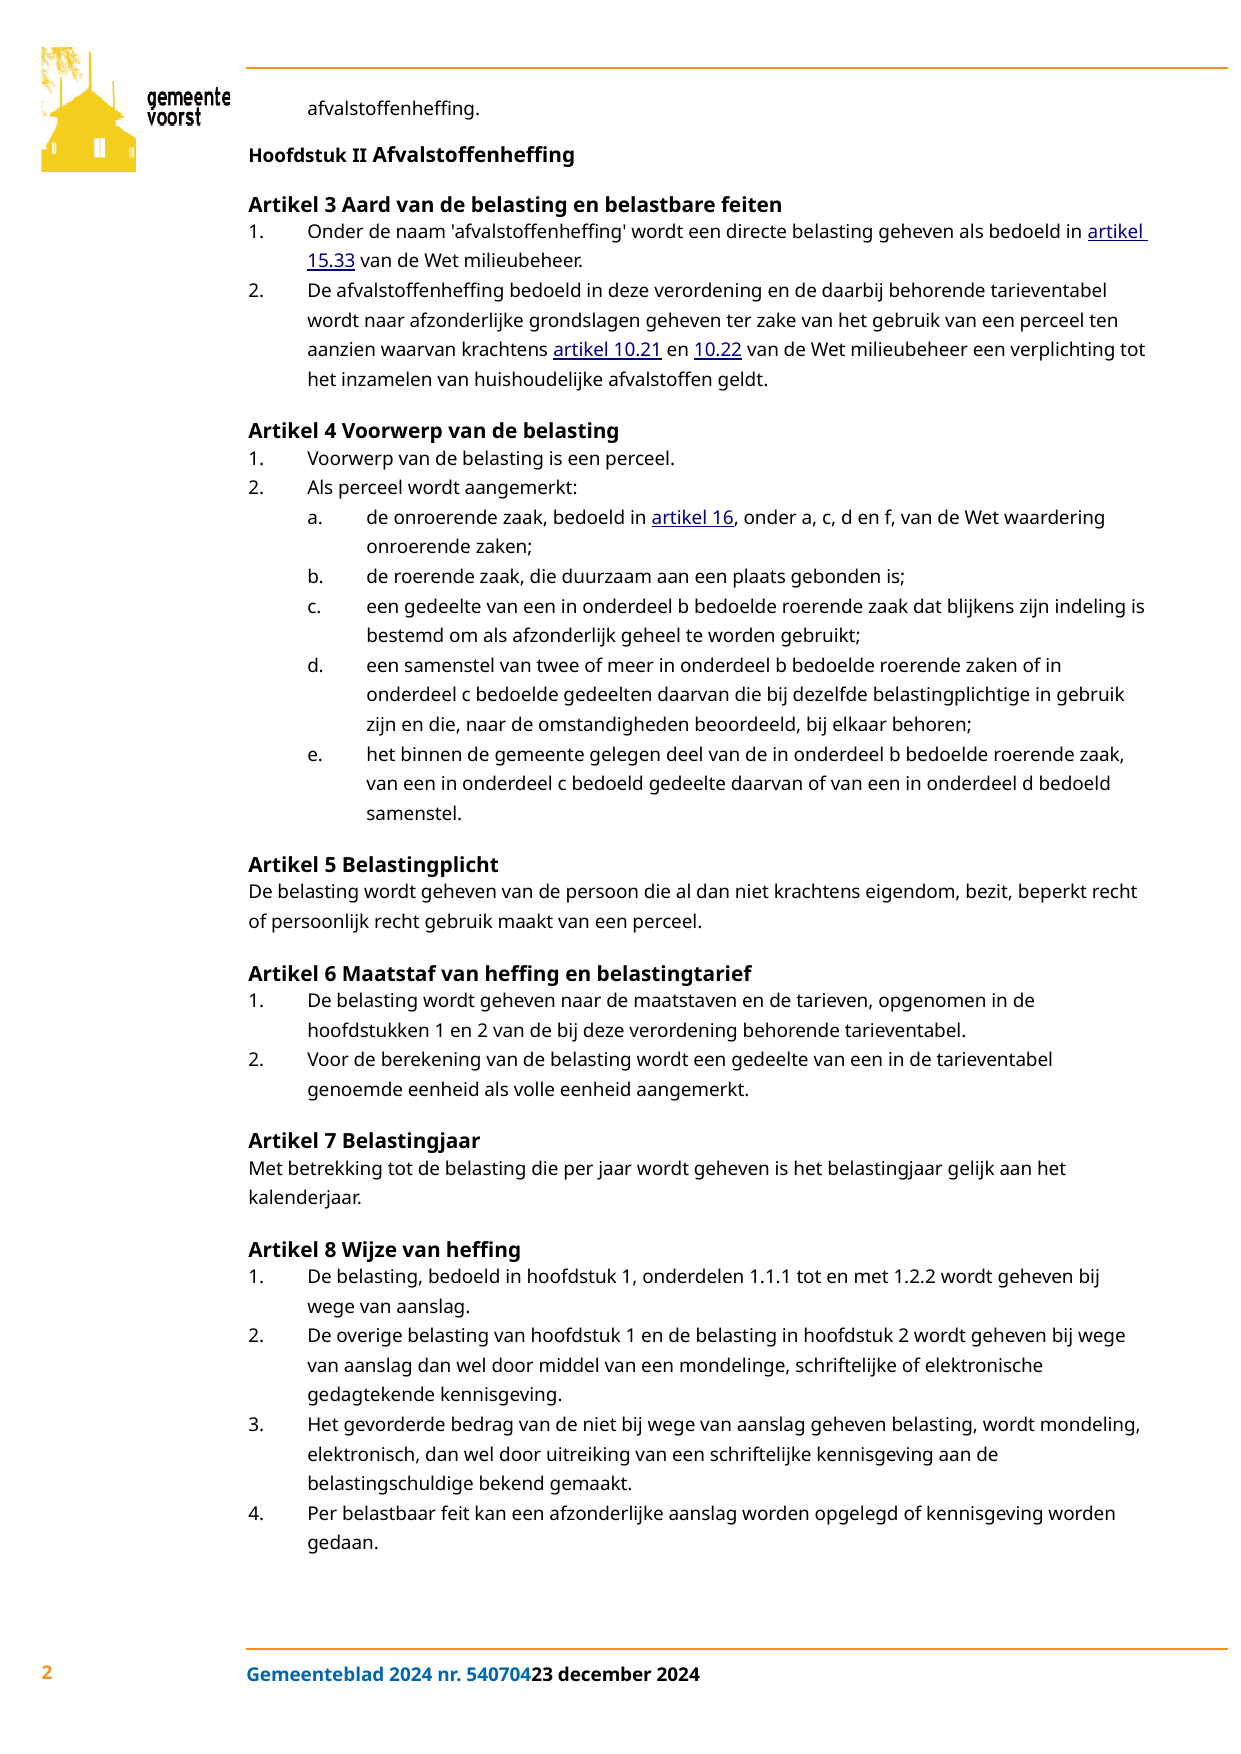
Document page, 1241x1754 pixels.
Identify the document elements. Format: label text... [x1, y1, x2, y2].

text Artikel 8 Wijze van heffing [248, 1235, 1152, 1263]
list Voorwerp van de belasting is een perceel. [248, 445, 1152, 471]
picture [41, 47, 231, 172]
list een gedeelte van een in onderdeel b bedoelde roerende zaak dat blijkens zijn indeling is bestemd om als afzonderlijk geheel te worden gebruikt; [307, 593, 1152, 648]
list De belasting wordt geheven naar de maatstaven en de tarieven, opgenomen in de hoofdstukken 1 en 2 van de bij deze verordening behorende tarieventabel. [248, 987, 1152, 1042]
list Voor de berekening van de belasting wordt een gedeelte van een in de tarieventabel genoemde eenheid als volle eenheid aangemerkt. [248, 1046, 1152, 1102]
text Artikel 7 Belastingjaar [248, 1126, 1152, 1155]
text Met betrekking tot de belasting die per jaar wordt geheven is het belastingjaar gelijk aan het kalenderjaar. [248, 1155, 1152, 1210]
text Artikel 6 Maatstaf van heffing en belastingtarief [248, 959, 1152, 987]
list De afvalstoffenheffing bedoeld in deze verordening en de daarbij behorende tarieventabel wordt naar afzonderlijke grondslagen geheven ter zake van het gebruik van een perceel ten aanzien waarvan krachtens artikel 10.21 en 10.22 van de Wet milieubeheer een verplichting tot het inzamelen van huishoudelijke afvalstoffen geldt. [248, 277, 1152, 392]
list afvalstoffenheffing. [248, 95, 1152, 121]
list het binnen de gemeente gelegen deel van de in onderdeel b bedoelde roerende zaak, van een in onderdeel c bedoeld gedeelte daarvan of van een in onderdeel d bedoeld samenstel. [307, 741, 1152, 826]
list Als perceel wordt aangemerkt: [248, 474, 1152, 500]
list de roerende zaak, die duurzaam aan een plaats gebonden is; [307, 563, 1152, 589]
text Artikel 4 Voorwerp van de belasting [248, 416, 1152, 445]
list Per belastbaar feit kan een afzonderlijke aanslag worden opgelegd of kennisgeving worden gedaan. [248, 1500, 1152, 1555]
list de onroerende zaak, bedoeld in artikel 16, onder a, c, d en f, van de Wet waardering onroerende zaken; [307, 504, 1152, 559]
list Het gevorderde bedrag van de niet bij wege van aanslag geheven belasting, wordt mondeling, elektronisch, dan wel door uitreiking van een schriftelijke kennisgeving aan de belastingschuldige bekend gemaakt. [248, 1411, 1152, 1496]
text Artikel 5 Belastingplicht [248, 850, 1152, 879]
list een samenstel van twee of meer in onderdeel b bedoelde roerende zaken of in onderdeel c bedoelde gedeelten daarvan die bij dezelfde belastingplichtige in gebruik zijn en die, naar de omstandigheden beoordeeld, bij elkaar behoren; [307, 652, 1152, 737]
list De belasting, bedoeld in hoofdstuk 1, onderdelen 1.1.1 tot en met 1.2.2 wordt geheven bij wege van aanslag. [248, 1263, 1152, 1318]
list Onder de naam 'afvalstoffenheffing' wordt een directe belasting geheven als bedoeld in artikel 15.33 van de Wet milieubeheer. [248, 218, 1152, 273]
list De overige belasting van hoofdstuk 1 en de belasting in hoofdstuk 2 wordt geheven bij wege van aanslag dan wel door middel van een mondelinge, schriftelijke of elektronische gedagtekende kennisgeving. [248, 1322, 1152, 1407]
text De belasting wordt geheven van de persoon die al dan niet krachtens eigendom, bezit, beperkt recht of persoonlijk recht gebruik maakt van een perceel. [248, 879, 1152, 934]
text Hoofdstuk II Afvalstoffenheffing [248, 140, 1152, 169]
text Artikel 3 Aard van de belasting en belastbare feiten [248, 190, 1152, 218]
